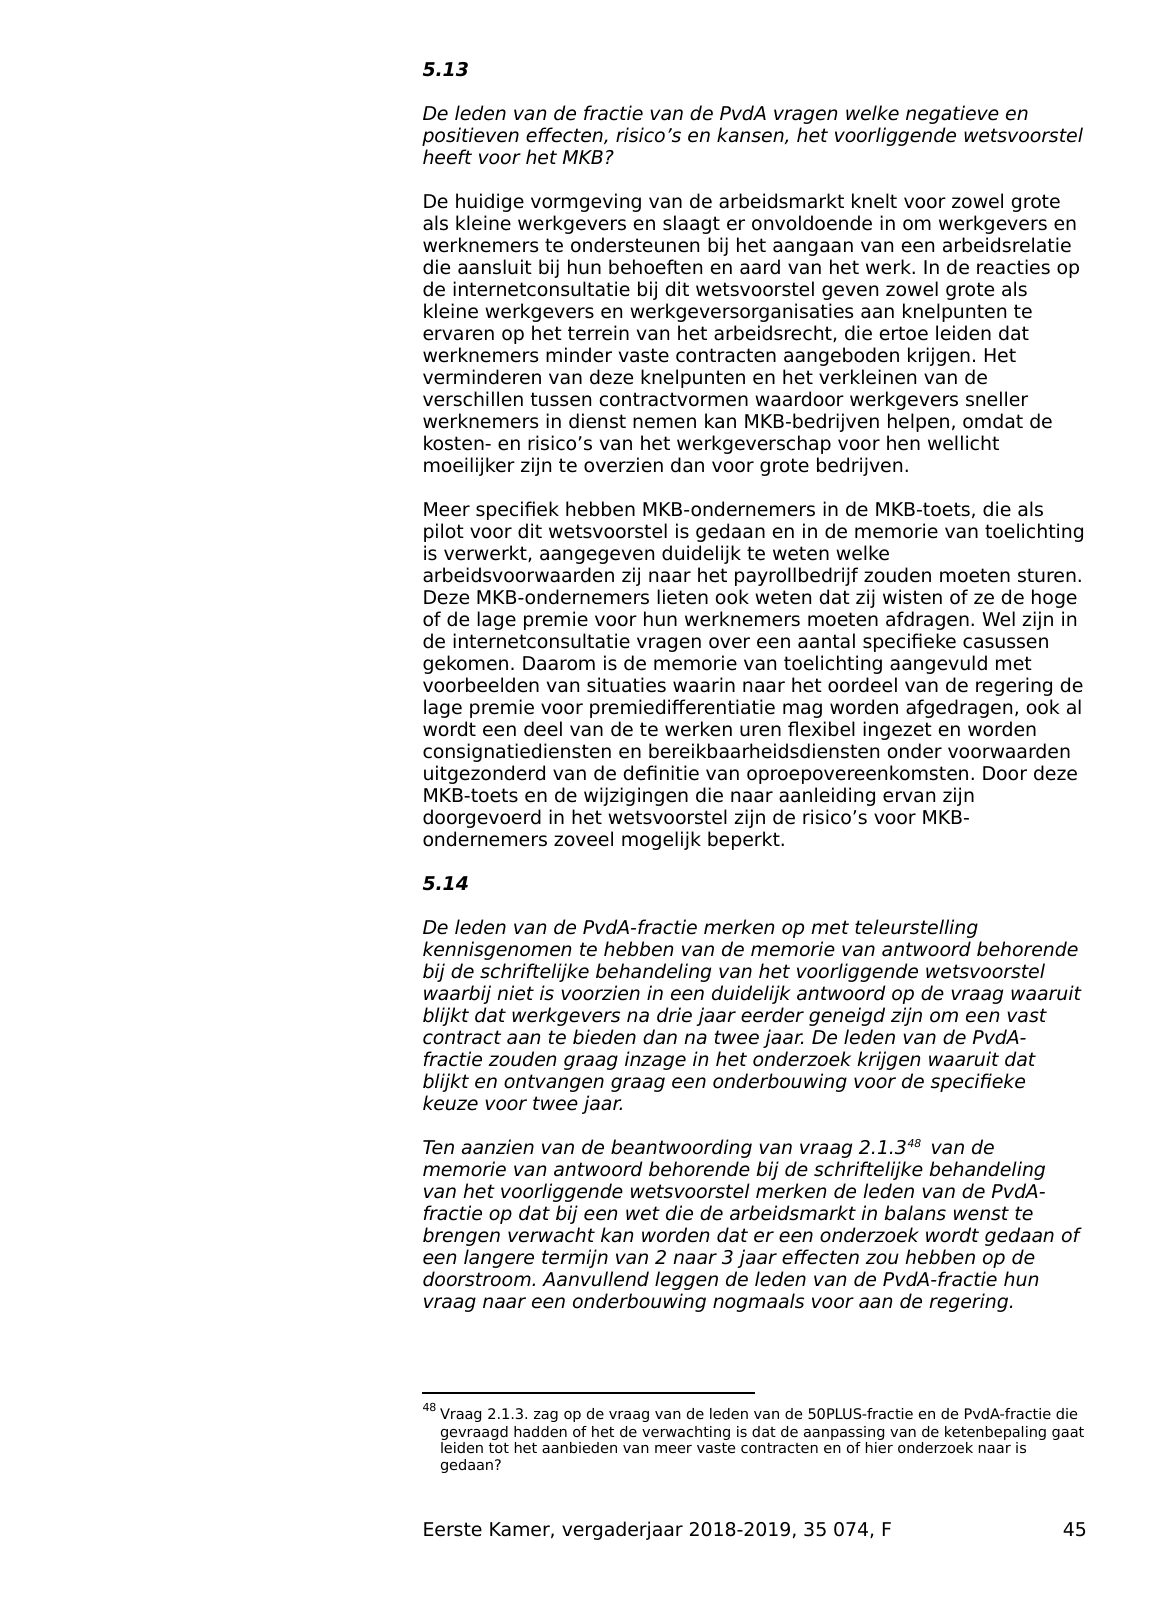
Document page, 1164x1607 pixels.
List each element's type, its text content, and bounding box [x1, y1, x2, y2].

text De leden van de fractie van de PvdA vragen welke negatieve en positieven effecten, risico’s en kansen, het voorliggende wetsvoorstel heeft voor het MKB? [422, 103, 1087, 169]
text Ten aanzien van de beantwoording van vraag 2.1.3 van de memorie van antwoord behorende bij de schriftelijke behandeling van het voorliggende wetsvoorstel merken de leden van de PvdA-fractie op dat bij een wet die de arbeidsmarkt in balans wenst te brengen verwacht kan worden dat er een onderzoek wordt gedaan of een langere termijn van 2 naar 3 jaar effecten zou hebben op de doorstroom. Aanvullend leggen de leden van de PvdA-fractie hun vraag naar een onderbouwing nogmaals voor aan de regering. [422, 1137, 1087, 1313]
subtitle 5.14 [422, 873, 1087, 895]
text Meer specifiek hebben MKB-ondernemers in de MKB-toets, die als pilot voor dit wetsvoorstel is gedaan en in de memorie van toelichting is verwerkt, aangegeven duidelijk te weten welke arbeidsvoorwaarden zij naar het payrollbedrijf zouden moeten sturen. Deze MKB-ondernemers lieten ook weten dat zij wisten of ze de hoge of de lage premie voor hun werknemers moeten afdragen. Wel zijn in de internetconsultatie vragen over een aantal specifieke casussen gekomen. Daarom is de memorie van toelichting aangevuld met voorbeelden van situaties waarin naar het oordeel van de regering de lage premie voor premiedifferentiatie mag worden afgedragen, ook al wordt een deel van de te werken uren flexibel ingezet en worden consignatiediensten en bereikbaarheidsdiensten onder voorwaarden uitgezonderd van de definitie van oproepovereenkomsten. Door deze MKB-toets en de wijzigingen die naar aanleiding ervan zijn doorgevoerd in het wetsvoorstel zijn de risico’s voor MKB-ondernemers zoveel mogelijk beperkt. [422, 499, 1087, 851]
text De leden van de PvdA-fractie merken op met teleurstelling kennisgenomen te hebben van de memorie van antwoord behorende bij de schriftelijke behandeling van het voorliggende wetsvoorstel waarbij niet is voorzien in een duidelijk antwoord op de vraag waaruit blijkt dat werkgevers na drie jaar eerder geneigd zijn om een vast contract aan te bieden dan na twee jaar. De leden van de PvdA-fractie zouden graag inzage in het onderzoek krijgen waaruit dat blijkt en ontvangen graag een onderbouwing voor de specifieke keuze voor twee jaar. [422, 917, 1087, 1115]
text Vraag 2.1.3. zag op de vraag van de leden van de 50PLUS-fractie en de PvdA-fractie die gevraagd hadden of het de verwachting is dat de aanpassing van de ketenbepaling gaat leiden tot het aanbieden van meer vaste contracten en of hier onderzoek naar is gedaan? [422, 1402, 1087, 1474]
subtitle 5.13 [422, 59, 1087, 81]
text De huidige vormgeving van de arbeidsmarkt knelt voor zowel grote als kleine werkgevers en slaagt er onvoldoende in om werkgevers en werknemers te ondersteunen bij het aangaan van een arbeidsrelatie die aansluit bij hun behoeften en aard van het werk. In de reacties op de internetconsultatie bij dit wetsvoorstel geven zowel grote als kleine werkgevers en werkgeversorganisaties aan knelpunten te ervaren op het terrein van het arbeidsrecht, die ertoe leiden dat werknemers minder vaste contracten aangeboden krijgen. Het verminderen van deze knelpunten en het verkleinen van de verschillen tussen contractvormen waardoor werkgevers sneller werknemers in dienst nemen kan MKB-bedrijven helpen, omdat de kosten- en risico’s van het werkgeverschap voor hen wellicht moeilijker zijn te overzien dan voor grote bedrijven. [422, 191, 1087, 477]
